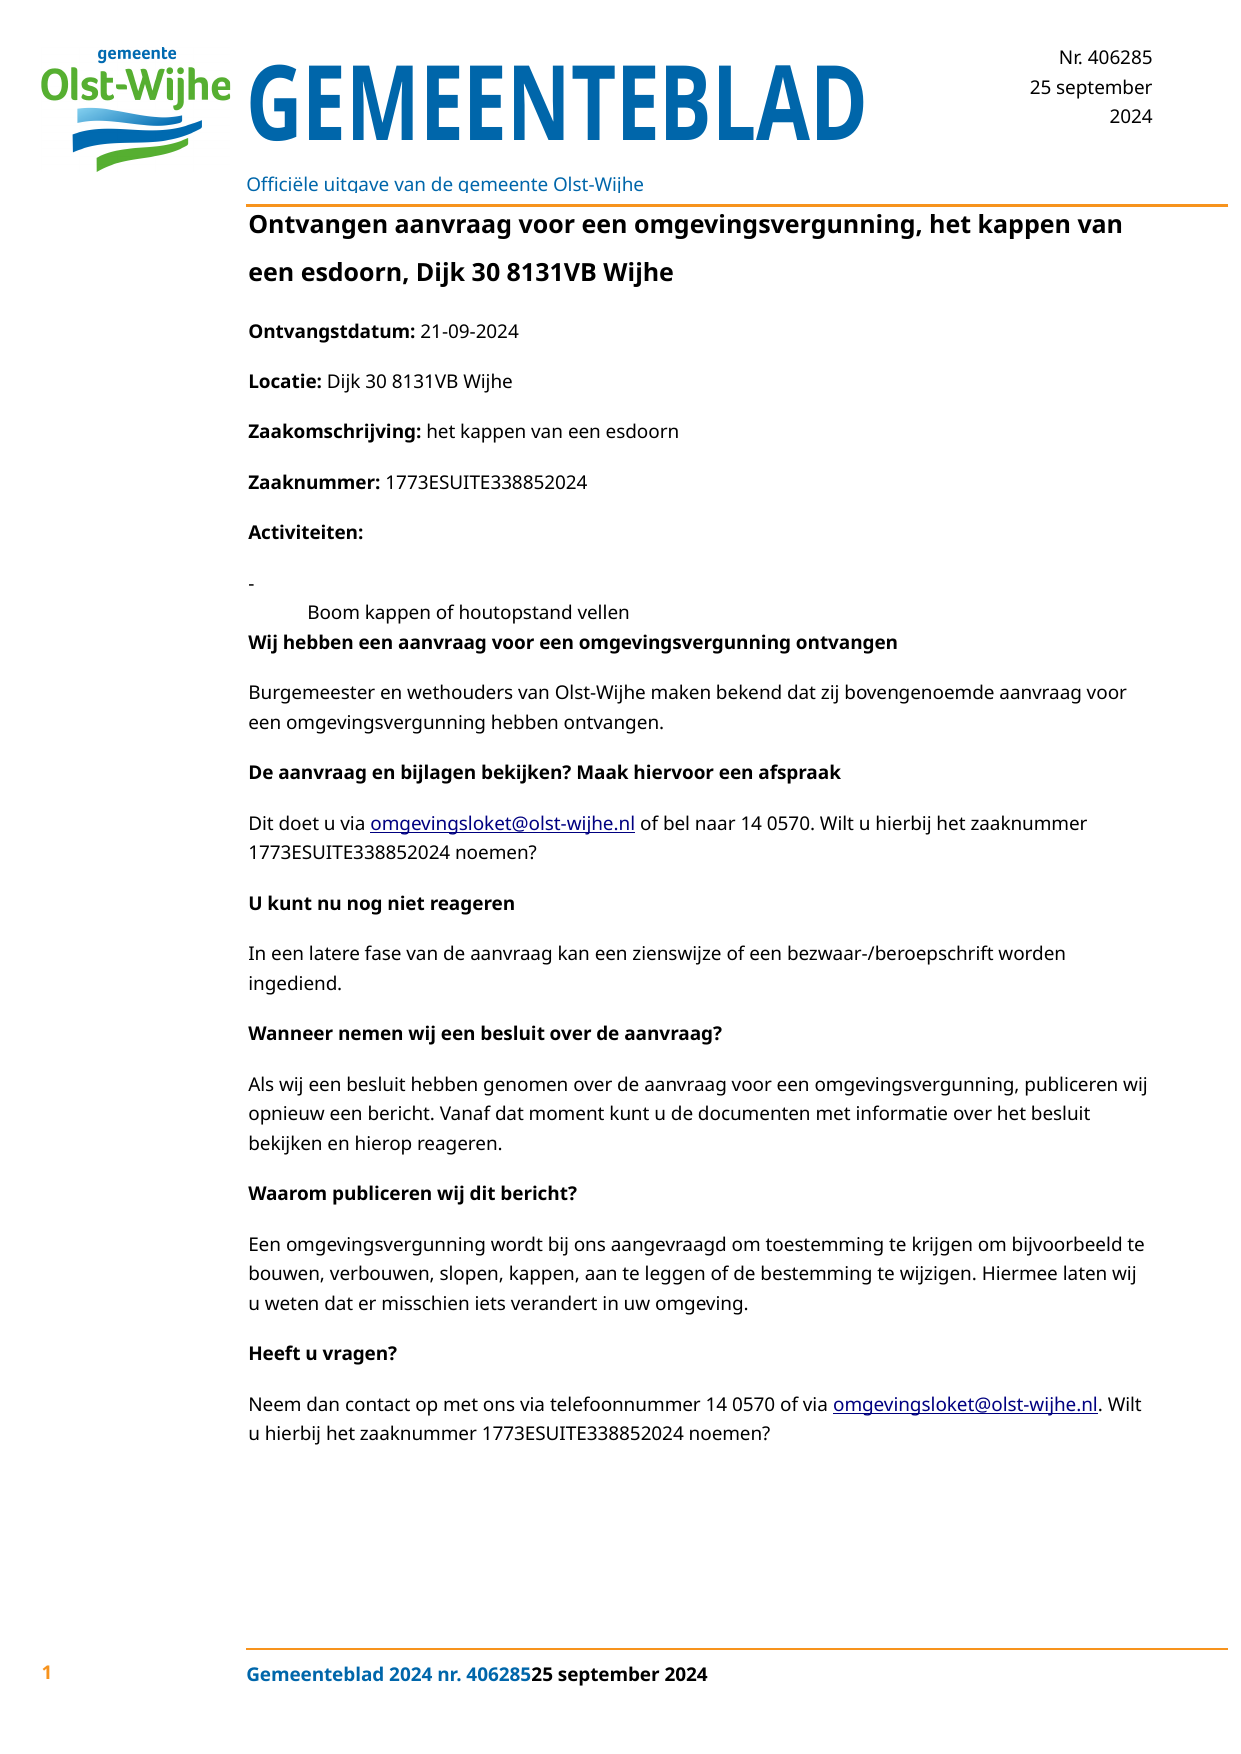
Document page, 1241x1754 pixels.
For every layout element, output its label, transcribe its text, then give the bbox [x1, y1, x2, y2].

text Wij hebben een aanvraag voor een omgevingsvergunning ontvangen [248, 629, 1152, 655]
list Boom kappen of houtopstand vellen [248, 599, 1152, 625]
text Wanneer nemen wij een besluit over de aanvraag? [248, 1020, 1152, 1046]
text Zaakomschrijving: het kappen van een esdoorn [248, 419, 1152, 444]
text Ontvangen aanvraag voor een omgevingsvergunning, het kappen van een esdoorn, Dijk 30 8131VB Wijhe [248, 207, 1152, 288]
text Burgemeester en wethouders van Olst-Wijhe maken bekend dat zij bovengenoemde aanvraag voor een omgevingsvergunning hebben ontvangen. [248, 679, 1152, 735]
text Een omgevingsvergunning wordt bij ons aangevraagd om toestemming te krijgen om bijvoorbeeld te bouwen, verbouwen, slopen, kappen, aan te leggen of de bestemming te wijzigen. Hiermee laten wij u weten dat er misschien iets verandert in uw omgeving. [248, 1231, 1152, 1316]
text Activiteiten: [248, 519, 1152, 545]
text Als wij een besluit hebben genomen over de aanvraag voor een omgevingsvergunning, publiceren wij opnieuw een bericht. Vanaf dat moment kunt u de documenten met informatie over het besluit bekijken en hierop reageren. [248, 1071, 1152, 1156]
text U kunt nu nog niet reageren [248, 890, 1152, 916]
text In een latere fase van de aanvraag kan een zienswijze of een bezwaar-/beroepschrift worden ingediend. [248, 940, 1152, 996]
picture [41, 47, 231, 172]
text Ontvangstdatum: 21-09-2024 [248, 318, 1152, 344]
text De aanvraag en bijlagen bekijken? Maak hiervoor een afspraak [248, 759, 1152, 785]
text Waarom publiceren wij dit bericht? [248, 1180, 1152, 1206]
text Zaaknummer: 1773ESUITE338852024 [248, 469, 1152, 495]
text Dit doet u via omgevingsloket@olst-wijhe.nl of bel naar 14 0570. Wilt u hierbij het zaaknummer 1773ESUITE338852024 noemen? [248, 810, 1152, 865]
text Neem dan contact op met ons via telefoonnummer 14 0570 of via omgevingsloket@olst-wijhe.nl. Wilt u hierbij het zaaknummer 1773ESUITE338852024 noemen? [248, 1391, 1152, 1446]
text Locatie: Dijk 30 8131VB Wijhe [248, 368, 1152, 394]
text Heeft u vragen? [248, 1340, 1152, 1366]
